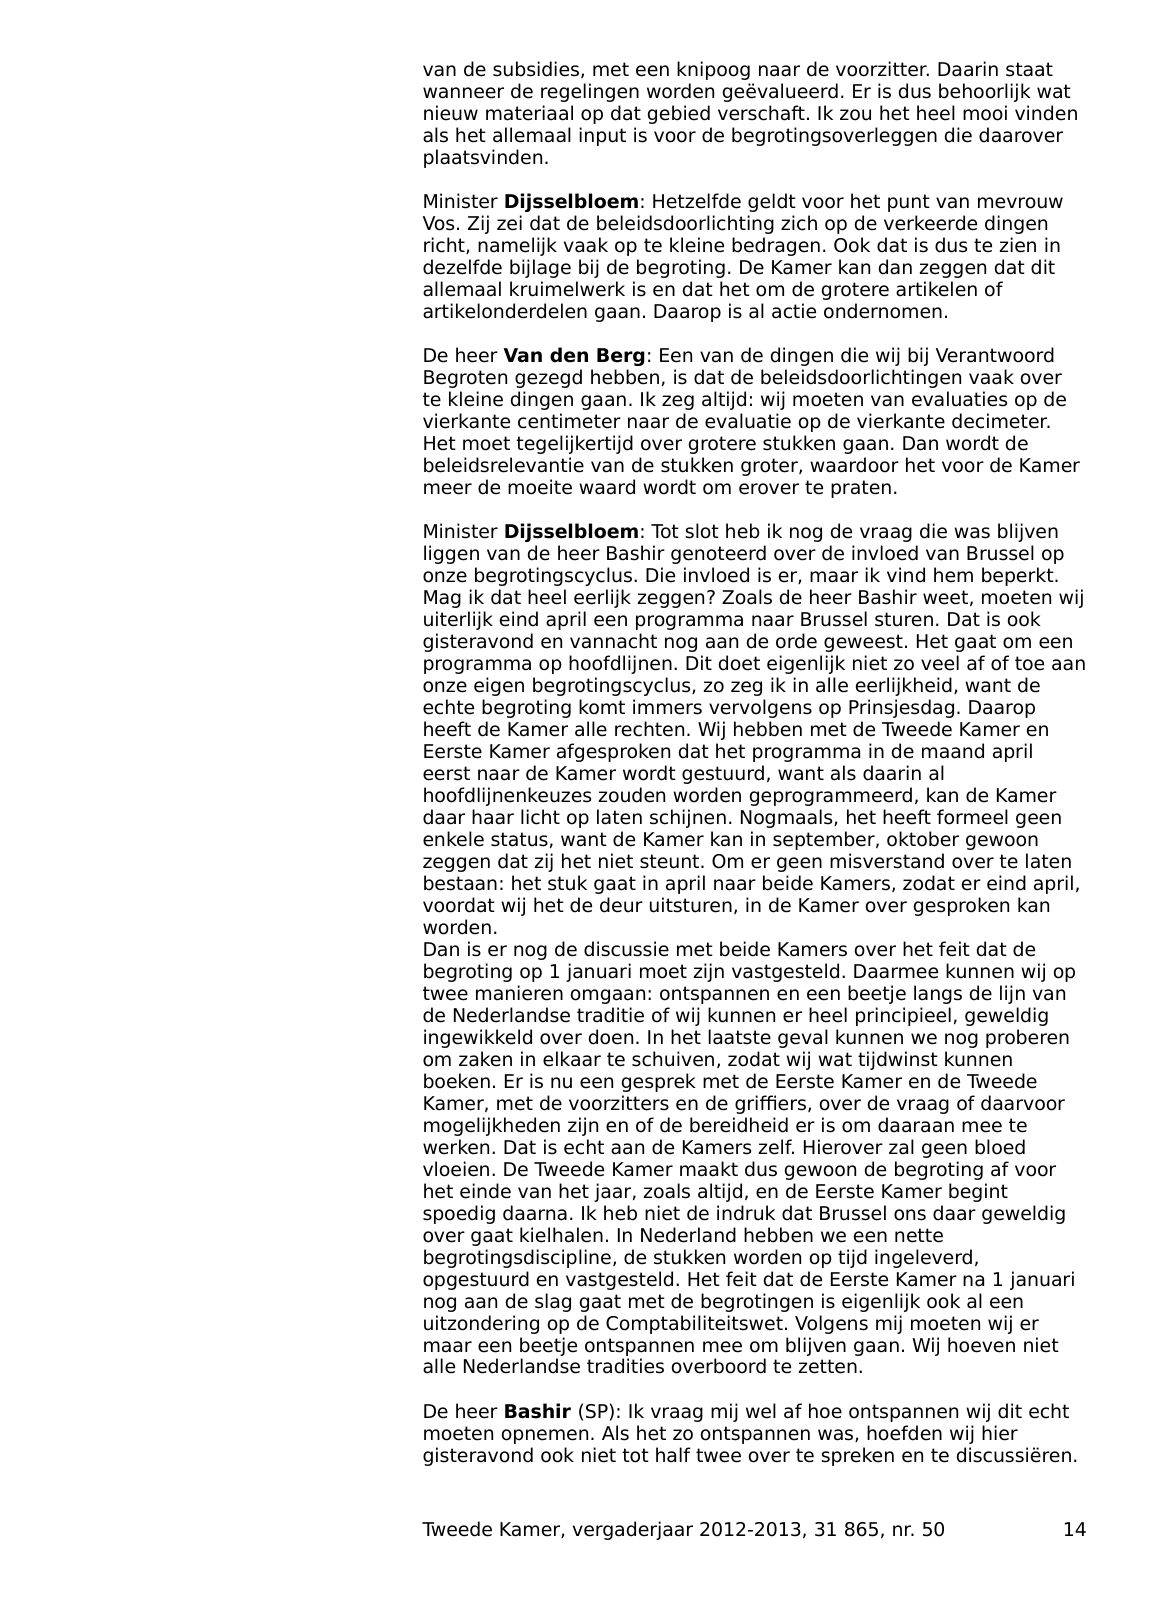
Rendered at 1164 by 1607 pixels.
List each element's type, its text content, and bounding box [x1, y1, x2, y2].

text Minister Dijsselbloem: Tot slot heb ik nog de vraag die was blijven liggen van de heer Bashir genoteerd over de invloed van Brussel op onze begrotingscyclus. Die invloed is er, maar ik vind hem beperkt. Mag ik dat heel eerlijk zeggen? Zoals de heer Bashir weet, moeten wij uiterlijk eind april een programma naar Brussel sturen. Dat is ook gisteravond en vannacht nog aan de orde geweest. Het gaat om een programma op hoofdlijnen. Dit doet eigenlijk niet zo veel af of toe aan onze eigen begrotingscyclus, zo zeg ik in alle eerlijkheid, want de echte begroting komt immers vervolgens op Prinsjesdag. Daarop heeft de Kamer alle rechten. Wij hebben met de Tweede Kamer en Eerste Kamer afgesproken dat het programma in de maand april eerst naar de Kamer wordt gestuurd, want als daarin al hoofdlijnenkeuzes zouden worden geprogrammeerd, kan de Kamer daar haar licht op laten schijnen. Nogmaals, het heeft formeel geen enkele status, want de Kamer kan in september, oktober gewoon zeggen dat zij het niet steunt. Om er geen misverstand over te laten bestaan: het stuk gaat in april naar beide Kamers, zodat er eind april, voordat wij het de deur uitsturen, in de Kamer over gesproken kan worden. [422, 521, 1087, 939]
text De heer Bashir (SP): Ik vraag mij wel af hoe ontspannen wij dit echt moeten opnemen. Als het zo ontspannen was, hoefden wij hier gisteravond ook niet tot half twee over te spreken en te discussiëren. [422, 1401, 1087, 1467]
text van de subsidies, met een knipoog naar de voorzitter. Daarin staat wanneer de regelingen worden geëvalueerd. Er is dus behoorlijk wat nieuw materiaal op dat gebied verschaft. Ik zou het heel mooi vinden als het allemaal input is voor de begrotingsoverleggen die daarover plaatsvinden. [422, 59, 1087, 169]
text De heer Van den Berg: Een van de dingen die wij bij Verantwoord Begroten gezegd hebben, is dat de beleidsdoorlichtingen vaak over te kleine dingen gaan. Ik zeg altijd: wij moeten van evaluaties op de vierkante centimeter naar de evaluatie op de vierkante decimeter. Het moet tegelijkertijd over grotere stukken gaan. Dan wordt de beleidsrelevantie van de stukken groter, waardoor het voor de Kamer meer de moeite waard wordt om erover te praten. [422, 345, 1087, 499]
text Dan is er nog de discussie met beide Kamers over het feit dat de begroting op 1 januari moet zijn vastgesteld. Daarmee kunnen wij op twee manieren omgaan: ontspannen en een beetje langs de lijn van de Nederlandse traditie of wij kunnen er heel principieel, geweldig ingewikkeld over doen. In het laatste geval kunnen we nog proberen om zaken in elkaar te schuiven, zodat wij wat tijdwinst kunnen boeken. Er is nu een gesprek met de Eerste Kamer en de Tweede Kamer, met de voorzitters en de griffiers, over de vraag of daarvoor mogelijkheden zijn en of de bereidheid er is om daaraan mee te werken. Dat is echt aan de Kamers zelf. Hierover zal geen bloed vloeien. De Tweede Kamer maakt dus gewoon de begroting af voor het einde van het jaar, zoals altijd, en de Eerste Kamer begint spoedig daarna. Ik heb niet de indruk dat Brussel ons daar geweldig over gaat kielhalen. In Nederland hebben we een nette begrotingsdiscipline, de stukken worden op tijd ingeleverd, opgestuurd en vastgesteld. Het feit dat de Eerste Kamer na 1 januari nog aan de slag gaat met de begrotingen is eigenlijk ook al een uitzondering op de Comptabiliteitswet. Volgens mij moeten wij er maar een beetje ontspannen mee om blijven gaan. Wij hoeven niet alle Nederlandse tradities overboord te zetten. [422, 939, 1087, 1378]
text Minister Dijsselbloem: Hetzelfde geldt voor het punt van mevrouw Vos. Zij zei dat de beleidsdoorlichting zich op de verkeerde dingen richt, namelijk vaak op te kleine bedragen. Ook dat is dus te zien in dezelfde bijlage bij de begroting. De Kamer kan dan zeggen dat dit allemaal kruimelwerk is en dat het om de grotere artikelen of artikelonderdelen gaan. Daarop is al actie ondernomen. [422, 191, 1087, 323]
